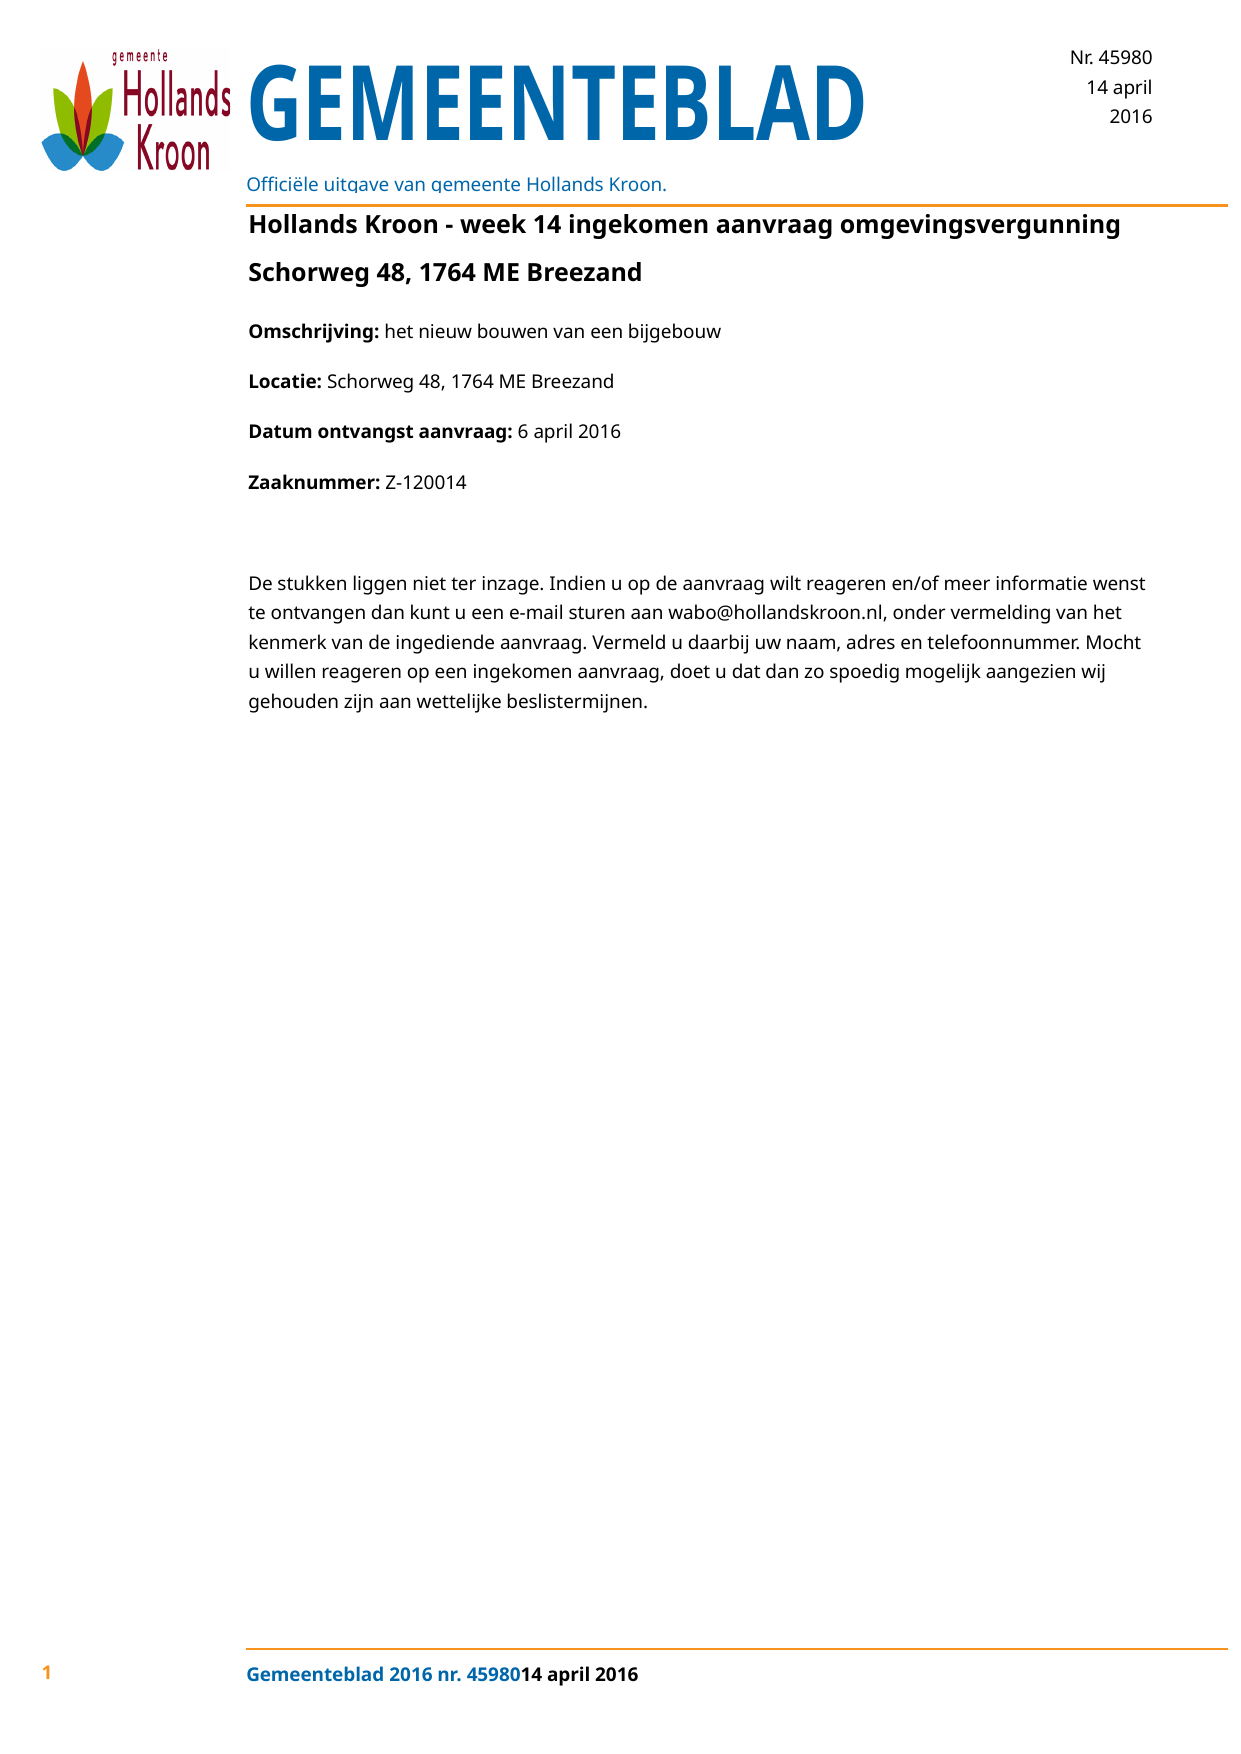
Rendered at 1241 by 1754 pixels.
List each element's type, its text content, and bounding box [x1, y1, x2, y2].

text Hollands Kroon - week 14 ingekomen aanvraag omgevingsvergunning Schorweg 48, 1764 ME Breezand [248, 207, 1152, 288]
text Omschrijving: het nieuw bouwen van een bijgebouw [248, 318, 1152, 344]
text Zaaknummer: Z-120014 [248, 469, 1152, 495]
text Locatie: Schorweg 48, 1764 ME Breezand [248, 368, 1152, 394]
text De stukken liggen niet ter inzage. Indien u op de aanvraag wilt reageren en/of meer informatie wenst te ontvangen dan kunt u een e-mail sturen aan wabo@hollandskroon.nl, onder vermelding van het kenmerk van de ingediende aanvraag. Vermeld u daarbij uw naam, adres en telefoonnummer. Mocht u willen reageren op een ingekomen aanvraag, doet u dat dan zo spoedig mogelijk aangezien wij gehouden zijn aan wettelijke beslistermijnen. [248, 570, 1152, 714]
text Datum ontvangst aanvraag: 6 april 2016 [248, 419, 1152, 444]
picture [41, 47, 231, 172]
